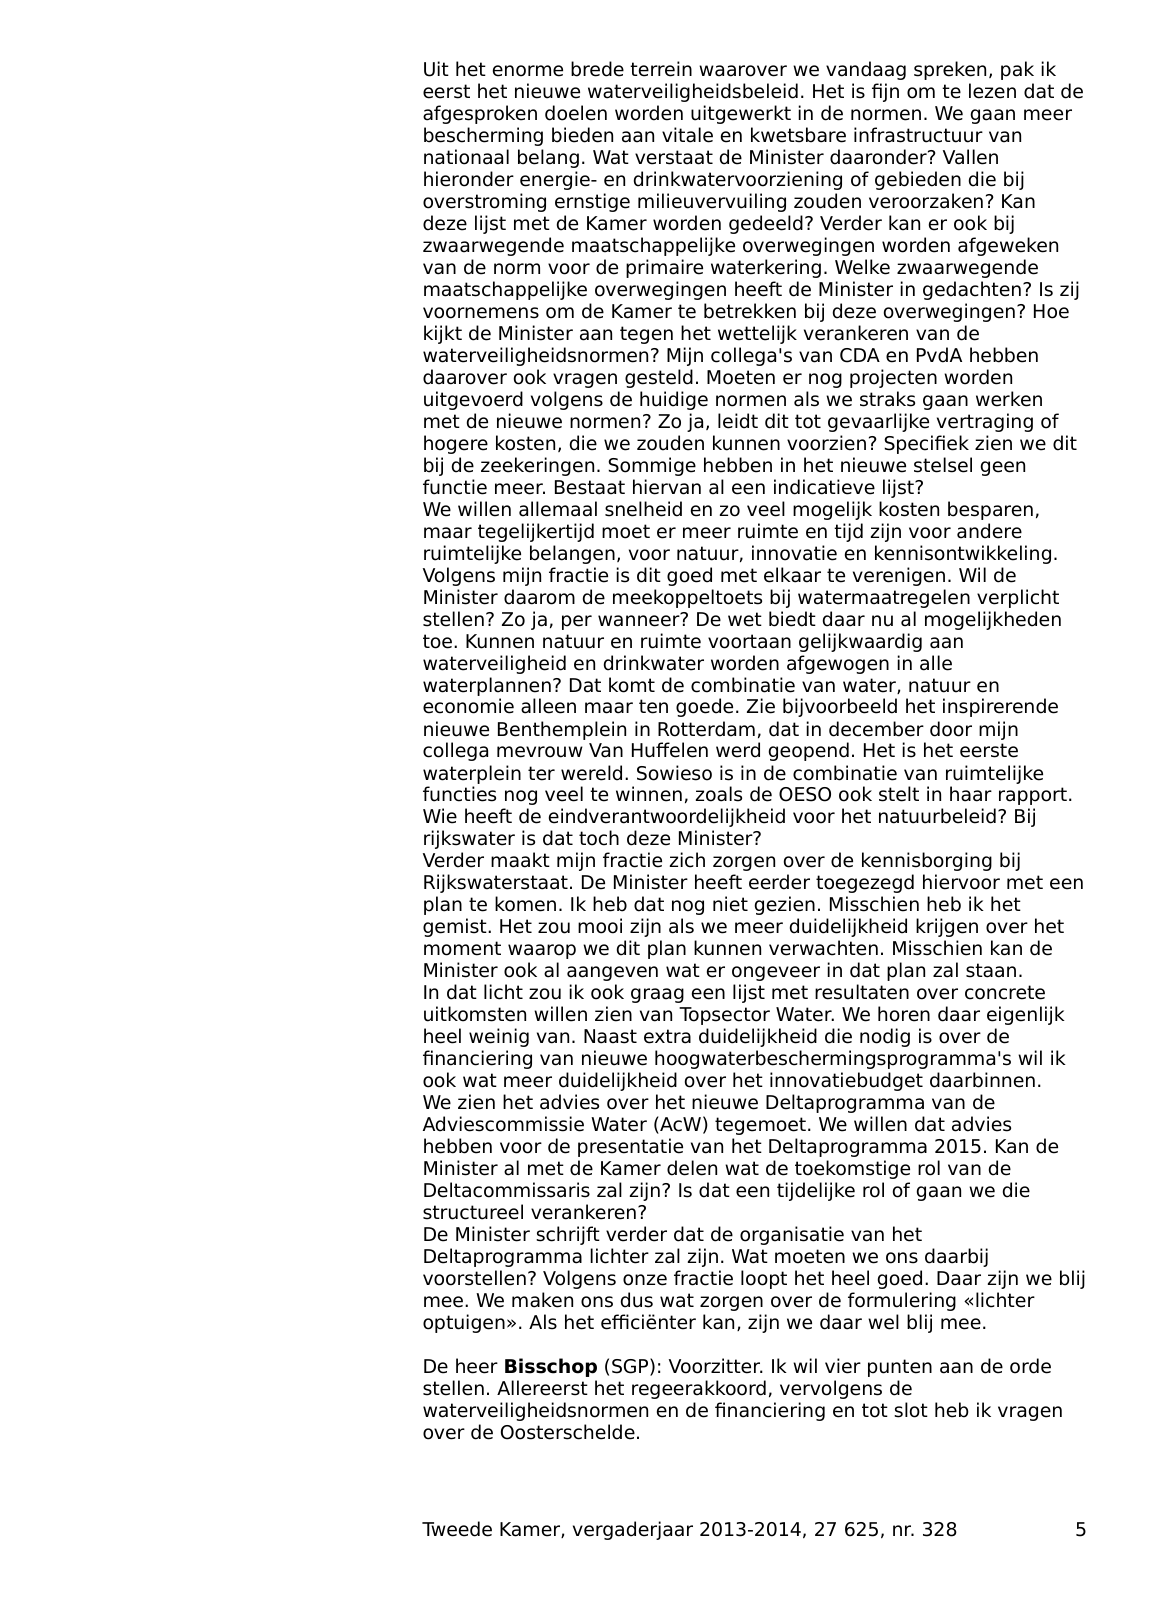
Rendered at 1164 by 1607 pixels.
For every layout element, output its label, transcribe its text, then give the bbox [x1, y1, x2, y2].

text De Minister schrijft verder dat de organisatie van het Deltaprogramma lichter zal zijn. Wat moeten we ons daarbij voorstellen? Volgens onze fractie loopt het heel goed. Daar zijn we blij mee. We maken ons dus wat zorgen over de formulering «lichter optuigen». Als het efficiënter kan, zijn we daar wel blij mee. [422, 1224, 1087, 1334]
text Verder maakt mijn fractie zich zorgen over de kennisborging bij Rijkswaterstaat. De Minister heeft eerder toegezegd hiervoor met een plan te komen. Ik heb dat nog niet gezien. Misschien heb ik het gemist. Het zou mooi zijn als we meer duidelijkheid krijgen over het moment waarop we dit plan kunnen verwachten. Misschien kan de Minister ook al aangeven wat er ongeveer in dat plan zal staan. [422, 850, 1087, 982]
text Uit het enorme brede terrein waarover we vandaag spreken, pak ik eerst het nieuwe waterveiligheidsbeleid. Het is fijn om te lezen dat de afgesproken doelen worden uitgewerkt in de normen. We gaan meer bescherming bieden aan vitale en kwetsbare infrastructuur van nationaal belang. Wat verstaat de Minister daaronder? Vallen hieronder energie- en drinkwatervoorziening of gebieden die bij overstroming ernstige milieuvervuiling zouden veroorzaken? Kan deze lijst met de Kamer worden gedeeld? Verder kan er ook bij zwaarwegende maatschappelijke overwegingen worden afgeweken van de norm voor de primaire waterkering. Welke zwaarwegende maatschappelijke overwegingen heeft de Minister in gedachten? Is zij voornemens om de Kamer te betrekken bij deze overwegingen? Hoe kijkt de Minister aan tegen het wettelijk verankeren van de waterveiligheidsnormen? Mijn collega's van CDA en PvdA hebben daarover ook vragen gesteld. Moeten er nog projecten worden uitgevoerd volgens de huidige normen als we straks gaan werken met de nieuwe normen? Zo ja, leidt dit tot gevaarlijke vertraging of hogere kosten, die we zouden kunnen voorzien? Specifiek zien we dit bij de zeekeringen. Sommige hebben in het nieuwe stelsel geen functie meer. Bestaat hiervan al een indicatieve lijst? [422, 59, 1087, 499]
text We zien het advies over het nieuwe Deltaprogramma van de Adviescommissie Water (AcW) tegemoet. We willen dat advies hebben voor de presentatie van het Deltaprogramma 2015. Kan de Minister al met de Kamer delen wat de toekomstige rol van de Deltacommissaris zal zijn? Is dat een tijdelijke rol of gaan we die structureel verankeren? [422, 1092, 1087, 1224]
text We willen allemaal snelheid en zo veel mogelijk kosten besparen, maar tegelijkertijd moet er meer ruimte en tijd zijn voor andere ruimtelijke belangen, voor natuur, innovatie en kennisontwikkeling. Volgens mijn fractie is dit goed met elkaar te verenigen. Wil de Minister daarom de meekoppeltoets bij watermaatregelen verplicht stellen? Zo ja, per wanneer? De wet biedt daar nu al mogelijkheden toe. Kunnen natuur en ruimte voortaan gelijkwaardig aan waterveiligheid en drinkwater worden afgewogen in alle waterplannen? Dat komt de combinatie van water, natuur en economie alleen maar ten goede. Zie bijvoorbeeld het inspirerende nieuwe Benthemplein in Rotterdam, dat in december door mijn collega mevrouw Van Huffelen werd geopend. Het is het eerste waterplein ter wereld. Sowieso is in de combinatie van ruimtelijke functies nog veel te winnen, zoals de OESO ook stelt in haar rapport. Wie heeft de eindverantwoordelijkheid voor het natuurbeleid? Bij rijkswater is dat toch deze Minister? [422, 499, 1087, 850]
text De heer Bisschop (SGP): Voorzitter. Ik wil vier punten aan de orde stellen. Allereerst het regeerakkoord, vervolgens de waterveiligheidsnormen en de financiering en tot slot heb ik vragen over de Oosterschelde. [422, 1356, 1087, 1444]
text In dat licht zou ik ook graag een lijst met resultaten over concrete uitkomsten willen zien van Topsector Water. We horen daar eigenlijk heel weinig van. Naast extra duidelijkheid die nodig is over de financiering van nieuwe hoogwaterbeschermingsprogramma's wil ik ook wat meer duidelijkheid over het innovatiebudget daarbinnen. [422, 982, 1087, 1092]
